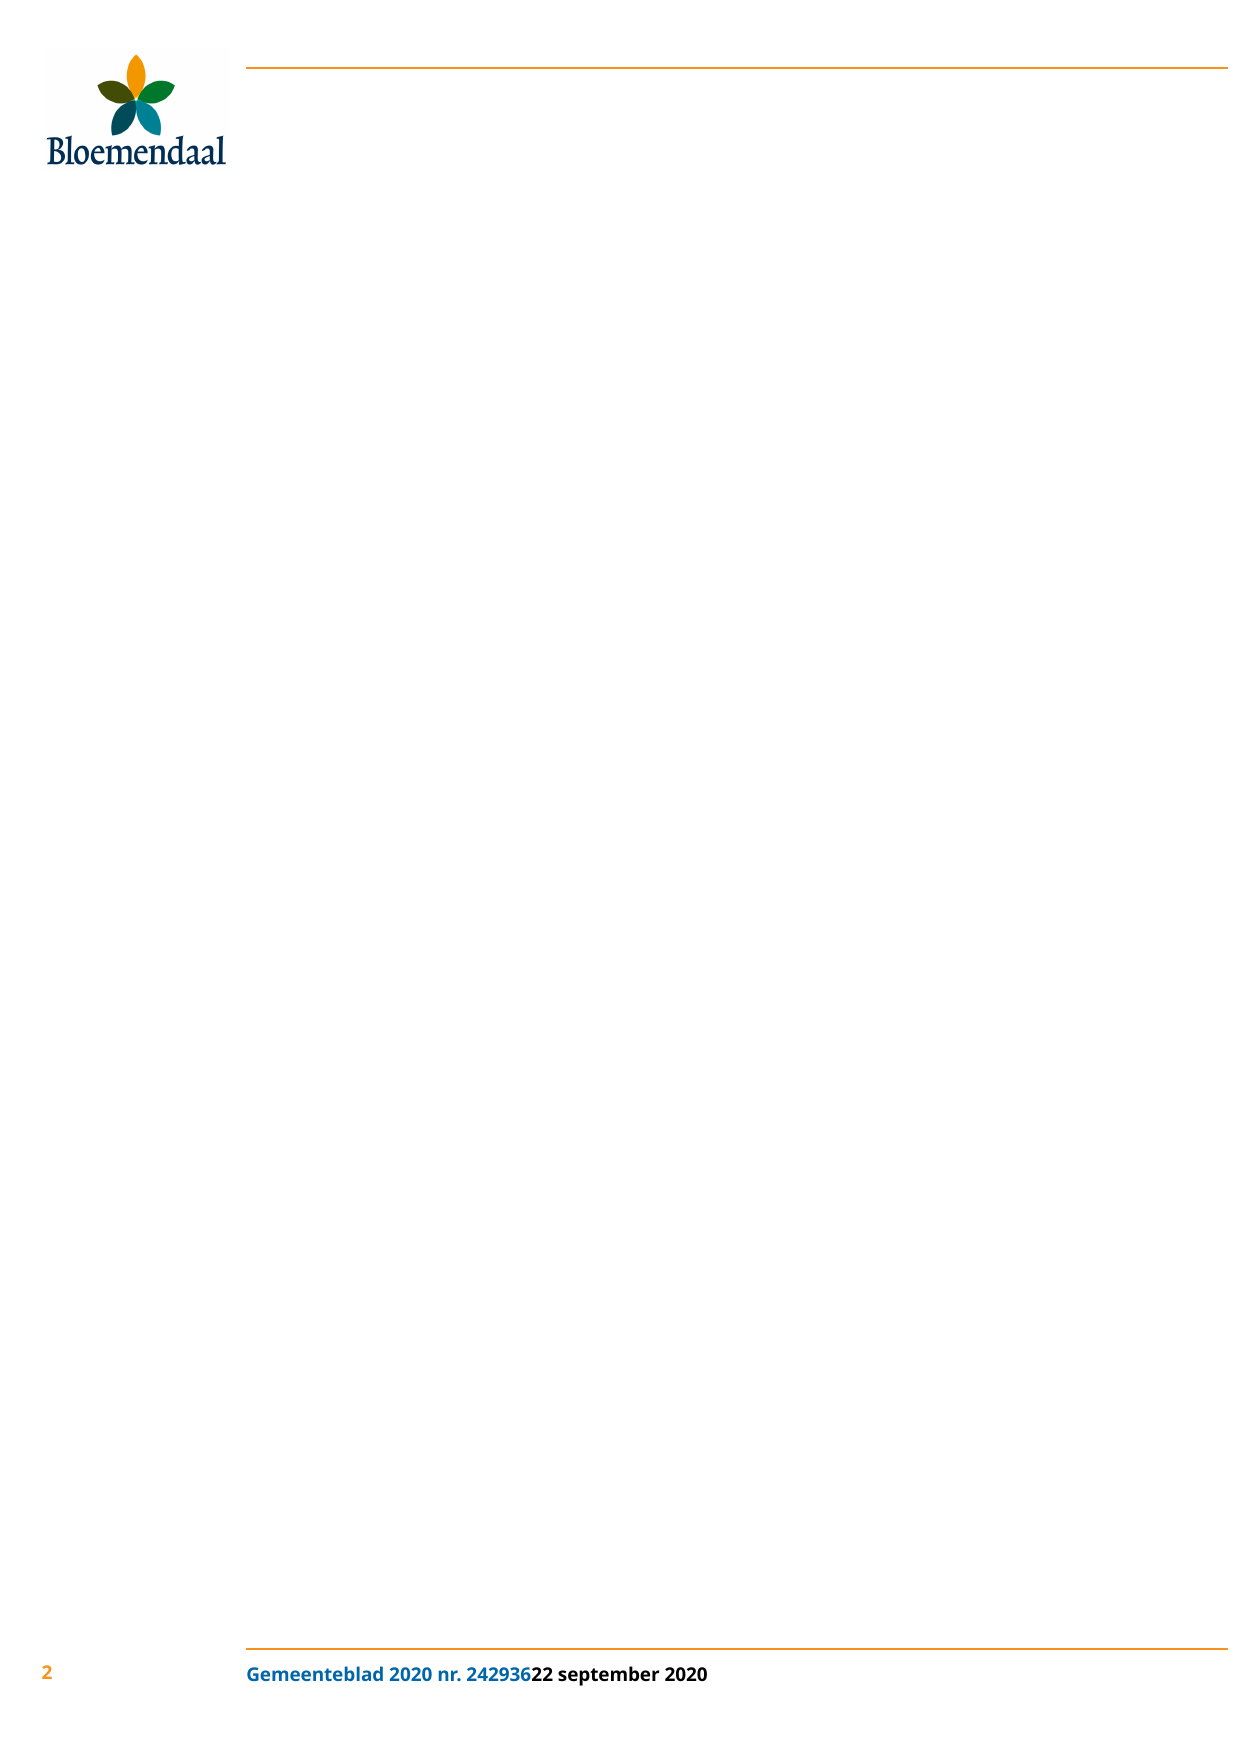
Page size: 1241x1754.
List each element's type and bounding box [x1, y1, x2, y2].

picture [41, 47, 231, 172]
